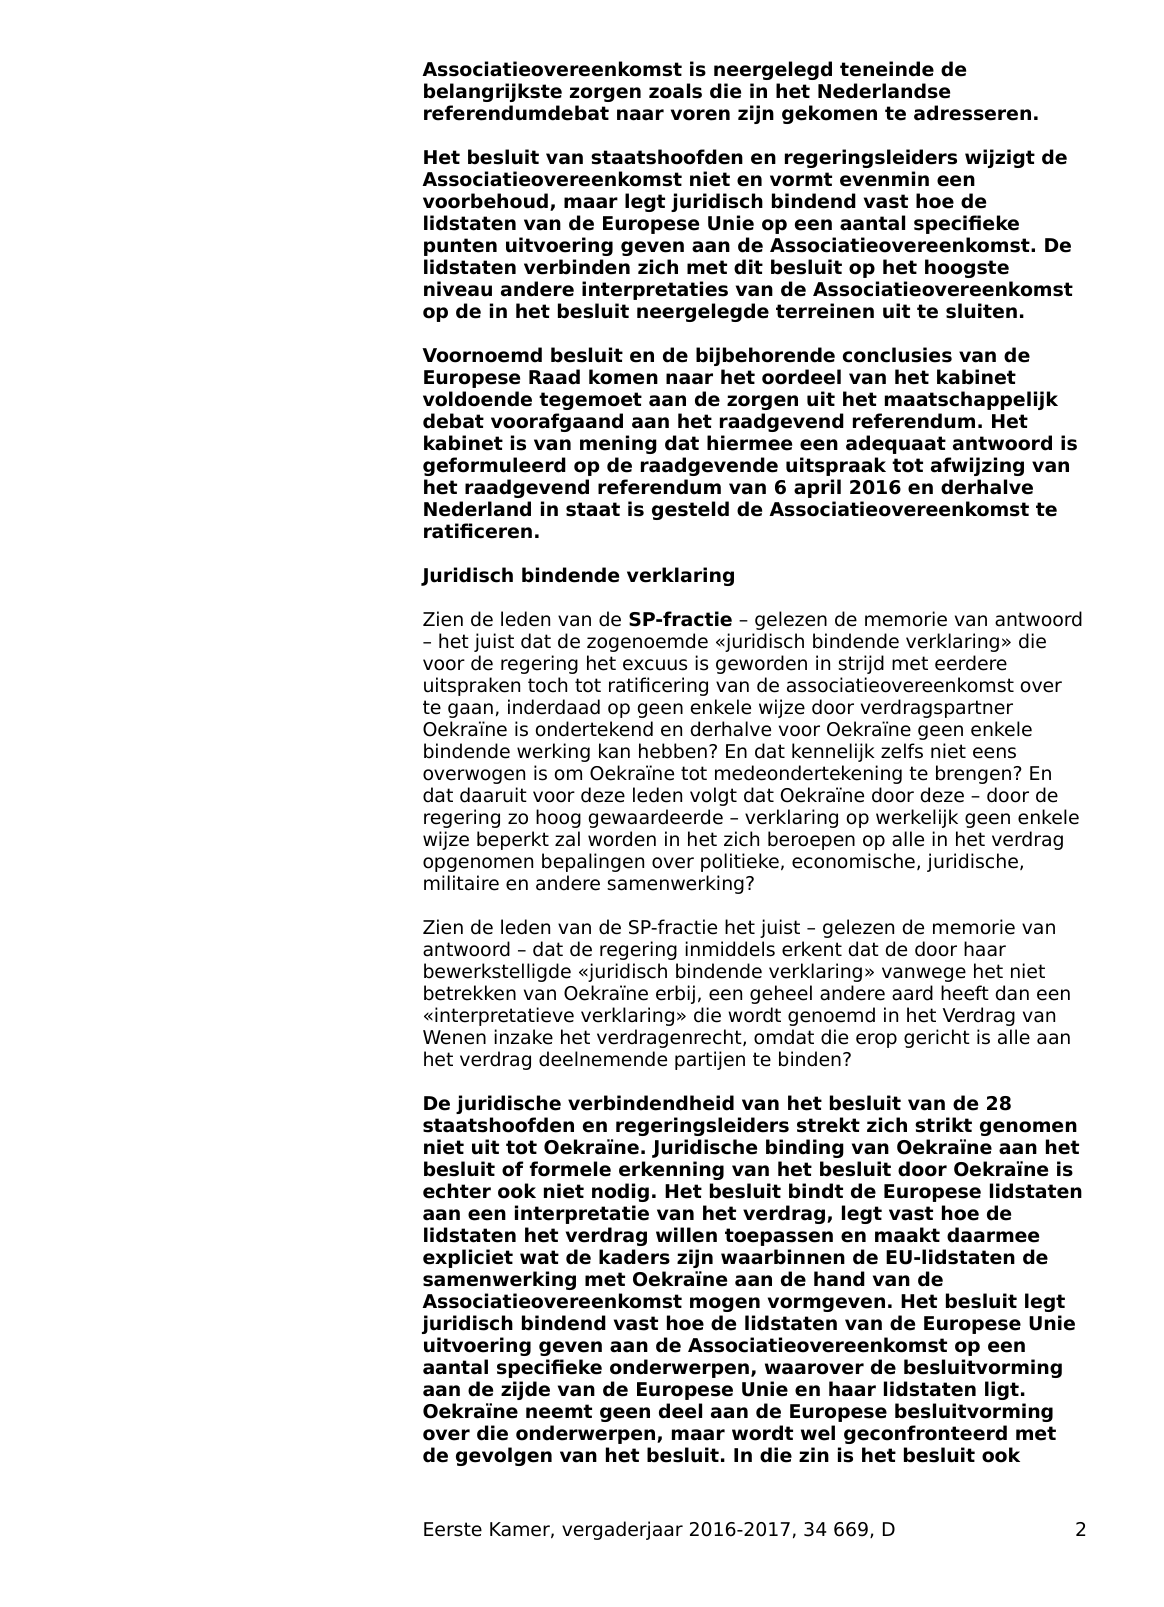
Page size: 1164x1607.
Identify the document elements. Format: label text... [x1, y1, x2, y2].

text Zien de leden van de SP-fractie – gelezen de memorie van antwoord – het juist dat de zogenoemde «juridisch bindende verklaring» die voor de regering het excuus is geworden in strijd met eerdere uitspraken toch tot ratificering van de associatieovereenkomst over te gaan, inderdaad op geen enkele wijze door verdragspartner Oekraïne is ondertekend en derhalve voor Oekraïne geen enkele bindende werking kan hebben? En dat kennelijk zelfs niet eens overwogen is om Oekraïne tot medeondertekening te brengen? En dat daaruit voor deze leden volgt dat Oekraïne door deze – door de regering zo hoog gewaardeerde – verklaring op werkelijk geen enkele wijze beperkt zal worden in het zich beroepen op alle in het verdrag opgenomen bepalingen over politieke, economische, juridische, militaire en andere samenwerking? [422, 609, 1087, 895]
text Het besluit van staatshoofden en regeringsleiders wijzigt de Associatieovereenkomst niet en vormt evenmin een voorbehoud, maar legt juridisch bindend vast hoe de lidstaten van de Europese Unie op een aantal specifieke punten uitvoering geven aan de Associatieovereenkomst. De lidstaten verbinden zich met dit besluit op het hoogste niveau andere interpretaties van de Associatieovereenkomst op de in het besluit neergelegde terreinen uit te sluiten. [422, 147, 1087, 323]
text Voornoemd besluit en de bijbehorende conclusies van de Europese Raad komen naar het oordeel van het kabinet voldoende tegemoet aan de zorgen uit het maatschappelijk debat voorafgaand aan het raadgevend referendum. Het kabinet is van mening dat hiermee een adequaat antwoord is geformuleerd op de raadgevende uitspraak tot afwijzing van het raadgevend referendum van 6 april 2016 en derhalve Nederland in staat is gesteld de Associatieovereenkomst te ratificeren. [422, 345, 1087, 543]
text Associatieovereenkomst is neergelegd teneinde de belangrijkste zorgen zoals die in het Nederlandse referendumdebat naar voren zijn gekomen te adresseren. [422, 59, 1087, 125]
text Zien de leden van de SP-fractie het juist – gelezen de memorie van antwoord – dat de regering inmiddels erkent dat de door haar bewerkstelligde «juridisch bindende verklaring» vanwege het niet betrekken van Oekraïne erbij, een geheel andere aard heeft dan een «interpretatieve verklaring» die wordt genoemd in het Verdrag van Wenen inzake het verdragenrecht, omdat die erop gericht is alle aan het verdrag deelnemende partijen te binden? [422, 917, 1087, 1071]
subtitle Juridisch bindende verklaring [422, 565, 1087, 587]
text De juridische verbindendheid van het besluit van de 28 staatshoofden en regeringsleiders strekt zich strikt genomen niet uit tot Oekraïne. Juridische binding van Oekraïne aan het besluit of formele erkenning van het besluit door Oekraïne is echter ook niet nodig. Het besluit bindt de Europese lidstaten aan een interpretatie van het verdrag, legt vast hoe de lidstaten het verdrag willen toepassen en maakt daarmee expliciet wat de kaders zijn waarbinnen de EU-lidstaten de samenwerking met Oekraïne aan de hand van de Associatieovereenkomst mogen vormgeven. Het besluit legt juridisch bindend vast hoe de lidstaten van de Europese Unie uitvoering geven aan de Associatieovereenkomst op een aantal specifieke onderwerpen, waarover de besluitvorming aan de zijde van de Europese Unie en haar lidstaten ligt. Oekraïne neemt geen deel aan de Europese besluitvorming over die onderwerpen, maar wordt wel geconfronteerd met de gevolgen van het besluit. In die zin is het besluit ook [422, 1093, 1087, 1467]
